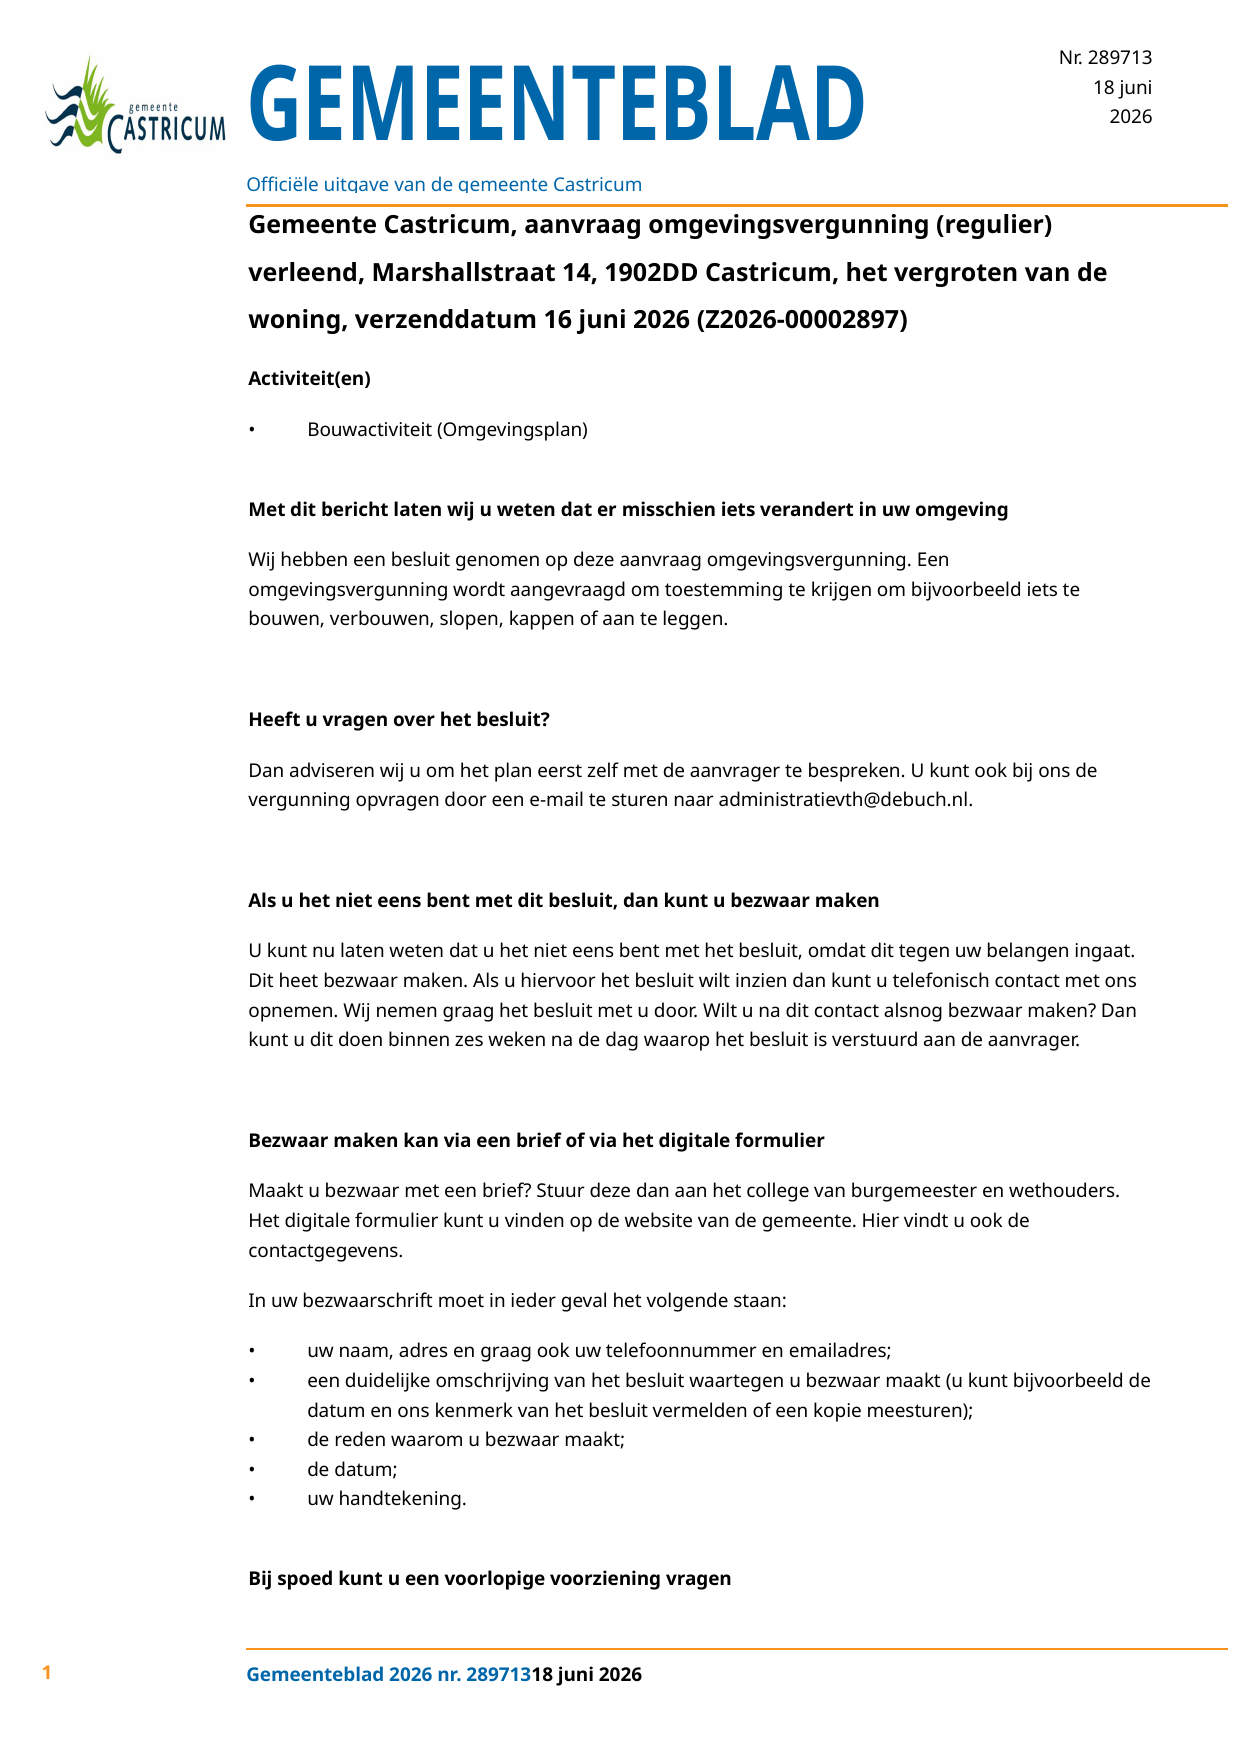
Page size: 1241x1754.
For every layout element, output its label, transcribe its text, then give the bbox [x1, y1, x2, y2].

picture [41, 47, 231, 172]
text Activiteit(en) [248, 366, 1152, 391]
text In uw bezwaarschrift moet in ieder geval het volgende staan: [248, 1287, 1152, 1313]
text Als u het niet eens bent met dit besluit, dan kunt u bezwaar maken [248, 887, 1152, 913]
text Wij hebben een besluit genomen op deze aanvraag omgevingsvergunning. Een omgevingsvergunning wordt aangevraagd om toestemming te krijgen om bijvoorbeeld iets te bouwen, verbouwen, slopen, kappen of aan te leggen. [248, 546, 1152, 631]
text U kunt nu laten weten dat u het niet eens bent met het besluit, omdat dit tegen uw belangen ingaat. Dit heet bezwaar maken. Als u hiervoor het besluit wilt inzien dan kunt u telefonisch contact met ons opnemen. Wij nemen graag het besluit met u door. Wilt u na dit contact alsnog bezwaar maken? Dan kunt u dit doen binnen zes weken na de dag waarop het besluit is verstuurd aan de aanvrager. [248, 938, 1152, 1052]
list de reden waarom u bezwaar maakt; [248, 1426, 1152, 1452]
text Gemeente Castricum, aanvraag omgevingsvergunning (regulier) verleend, Marshallstraat 14, 1902DD Castricum, het vergroten van de woning, verzenddatum 16 juni 2026 (Z2026-00002897) [248, 207, 1152, 336]
text Maakt u bezwaar met een brief? Stuur deze dan aan het college van burgemeester en wethouders. Het digitale formulier kunt u vinden op de website van de gemeente. Hier vindt u ook de contactgegevens. [248, 1178, 1152, 1262]
list uw naam, adres en graag ook uw telefoonnummer en emailadres; [248, 1338, 1152, 1363]
text Bij spoed kunt u een voorlopige voorziening vragen [248, 1566, 1152, 1591]
list de datum; [248, 1456, 1152, 1482]
text Bezwaar maken kan via een brief of via het digitale formulier [248, 1127, 1152, 1153]
list Bouwactiviteit (Omgevingsplan) [248, 416, 1152, 442]
text Dan adviseren wij u om het plan eerst zelf met de aanvrager te bespreken. U kunt ook bij ons de vergunning opvragen door een e-mail te sturen naar administratievth@debuch.nl. [248, 757, 1152, 812]
list een duidelijke omschrijving van het besluit waartegen u bezwaar maakt (u kunt bijvoorbeeld de datum en ons kenmerk van het besluit vermelden of een kopie meesturen); [248, 1367, 1152, 1422]
list uw handtekening. [248, 1486, 1152, 1511]
text Heeft u vragen over het besluit? [248, 706, 1152, 732]
text Met dit bericht laten wij u weten dat er misschien iets verandert in uw omgeving [248, 496, 1152, 522]
